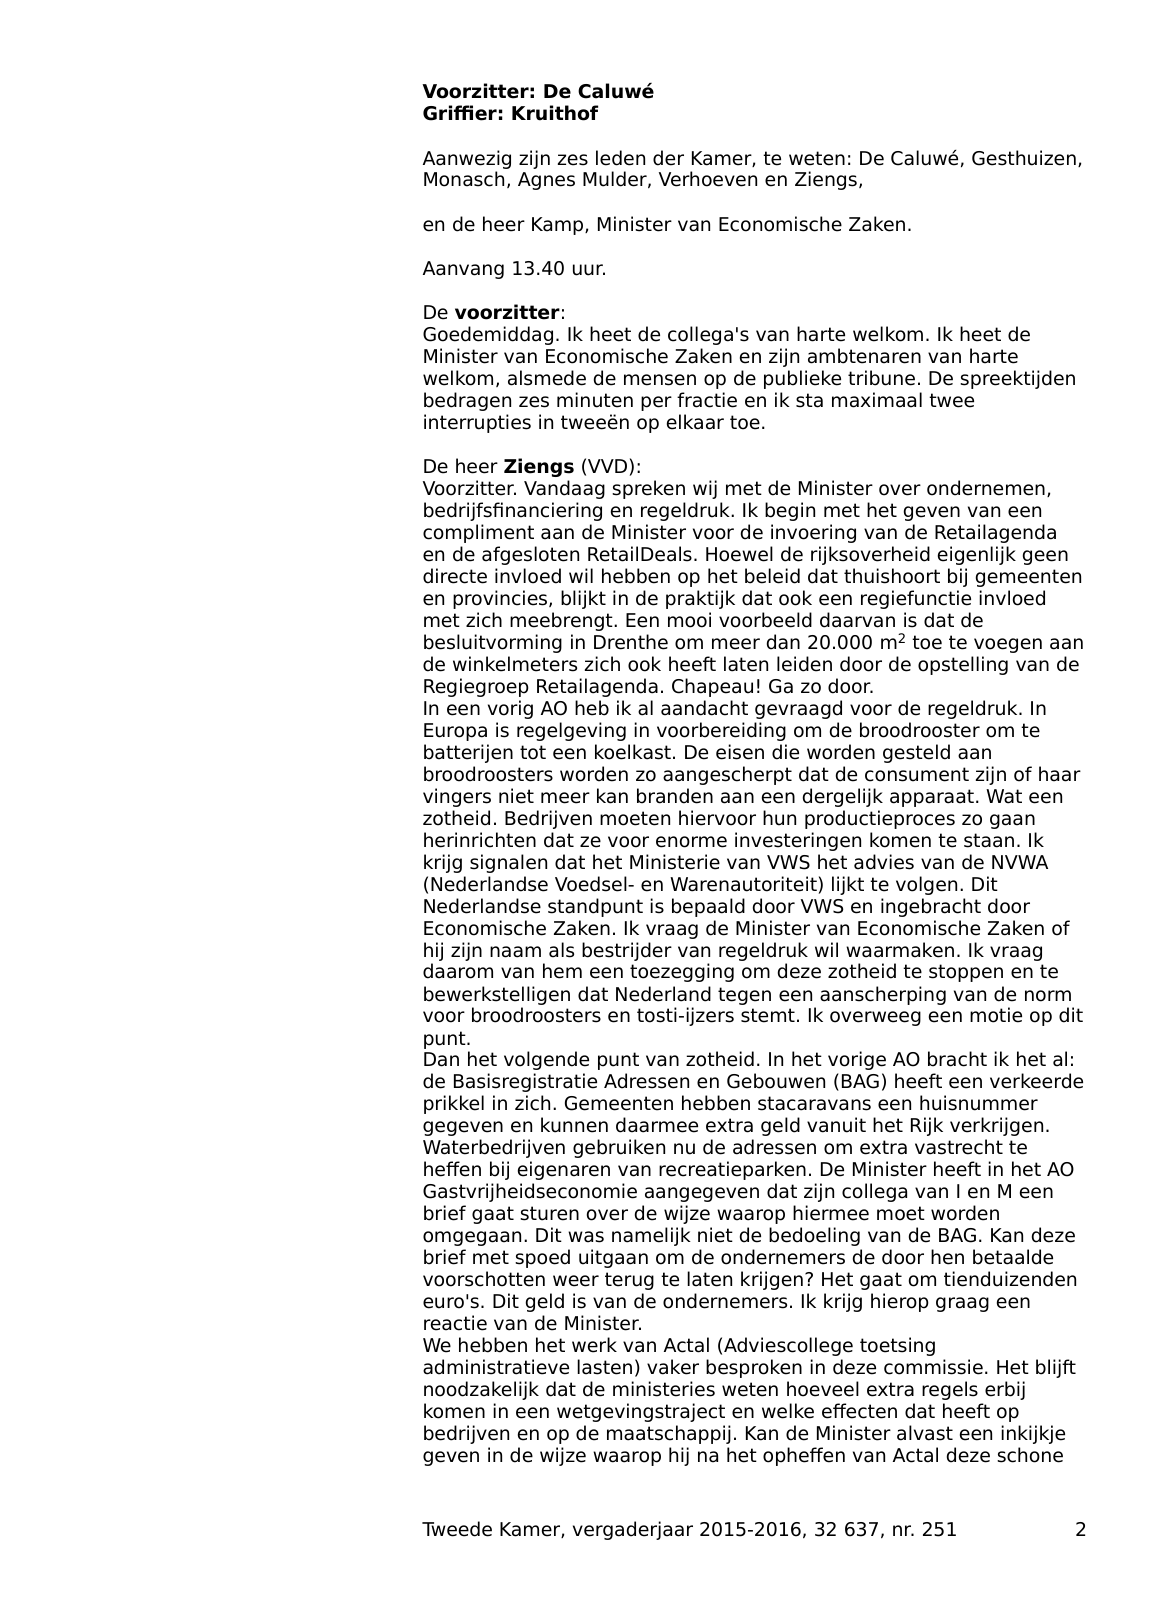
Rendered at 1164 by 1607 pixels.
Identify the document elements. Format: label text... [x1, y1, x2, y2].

text Dan het volgende punt van zotheid. In het vorige AO bracht ik het al: de Basisregistratie Adressen en Gebouwen (BAG) heeft een verkeerde prikkel in zich. Gemeenten hebben stacaravans een huisnummer gegeven en kunnen daarmee extra geld vanuit het Rijk verkrijgen. Waterbedrijven gebruiken nu de adressen om extra vastrecht te heffen bij eigenaren van recreatieparken. De Minister heeft in het AO Gastvrijheidseconomie aangegeven dat zijn collega van I en M een brief gaat sturen over de wijze waarop hiermee moet worden omgegaan. Dit was namelijk niet de bedoeling van de BAG. Kan deze brief met spoed uitgaan om de ondernemers de door hen betaalde voorschotten weer terug te laten krijgen? Het gaat om tienduizenden euro's. Dit geld is van de ondernemers. Ik krijg hierop graag een reactie van de Minister. [422, 1049, 1087, 1335]
text Aanvang 13.40 uur. [422, 258, 1087, 280]
text De heer Ziengs (VVD): [422, 456, 1087, 478]
text Voorzitter: De Caluwé [422, 81, 1087, 103]
text In een vorig AO heb ik al aandacht gevraagd voor de regeldruk. In Europa is regelgeving in voorbereiding om de broodrooster om te batterijen tot een koelkast. De eisen die worden gesteld aan broodroosters worden zo aangescherpt dat de consument zijn of haar vingers niet meer kan branden aan een dergelijk apparaat. Wat een zotheid. Bedrijven moeten hiervoor hun productieproces zo gaan herinrichten dat ze voor enorme investeringen komen te staan. Ik krijg signalen dat het Ministerie van VWS het advies van de NVWA (Nederlandse Voedsel- en Warenautoriteit) lijkt te volgen. Dit Nederlandse standpunt is bepaald door VWS en ingebracht door Economische Zaken. Ik vraag de Minister van Economische Zaken of hij zijn naam als bestrijder van regeldruk wil waarmaken. Ik vraag daarom van hem een toezegging om deze zotheid te stoppen en te bewerkstelligen dat Nederland tegen een aanscherping van de norm voor broodroosters en tosti-ijzers stemt. Ik overweeg een motie op dit punt. [422, 698, 1087, 1049]
text Griffier: Kruithof [422, 103, 1087, 125]
text en de heer Kamp, Minister van Economische Zaken. [422, 213, 1087, 236]
text Aanwezig zijn zes leden der Kamer, te weten: De Caluwé, Gesthuizen, Monasch, Agnes Mulder, Verhoeven en Ziengs, [422, 147, 1087, 191]
text De voorzitter: [422, 302, 1087, 324]
text We hebben het werk van Actal (Adviescollege toetsing administratieve lasten) vaker besproken in deze commissie. Het blijft noodzakelijk dat de ministeries weten hoeveel extra regels erbij komen in een wetgevingstraject en welke effecten dat heeft op bedrijven en op de maatschappij. Kan de Minister alvast een inkijkje geven in de wijze waarop hij na het opheffen van Actal deze schone [422, 1335, 1087, 1467]
text Goedemiddag. Ik heet de collega's van harte welkom. Ik heet de Minister van Economische Zaken en zijn ambtenaren van harte welkom, alsmede de mensen op de publieke tribune. De spreektijden bedragen zes minuten per fractie en ik sta maximaal twee interrupties in tweeën op elkaar toe. [422, 324, 1087, 434]
text Voorzitter. Vandaag spreken wij met de Minister over ondernemen, bedrijfsfinanciering en regeldruk. Ik begin met het geven van een compliment aan de Minister voor de invoering van de Retailagenda en de afgesloten RetailDeals. Hoewel de rijksoverheid eigenlijk geen directe invloed wil hebben op het beleid dat thuishoort bij gemeenten en provincies, blijkt in de praktijk dat ook een regiefunctie invloed met zich meebrengt. Een mooi voorbeeld daarvan is dat de besluitvorming in Drenthe om meer dan 20.000 m2 toe te voegen aan de winkelmeters zich ook heeft laten leiden door de opstelling van de Regiegroep Retailagenda. Chapeau! Ga zo door. [422, 478, 1087, 698]
